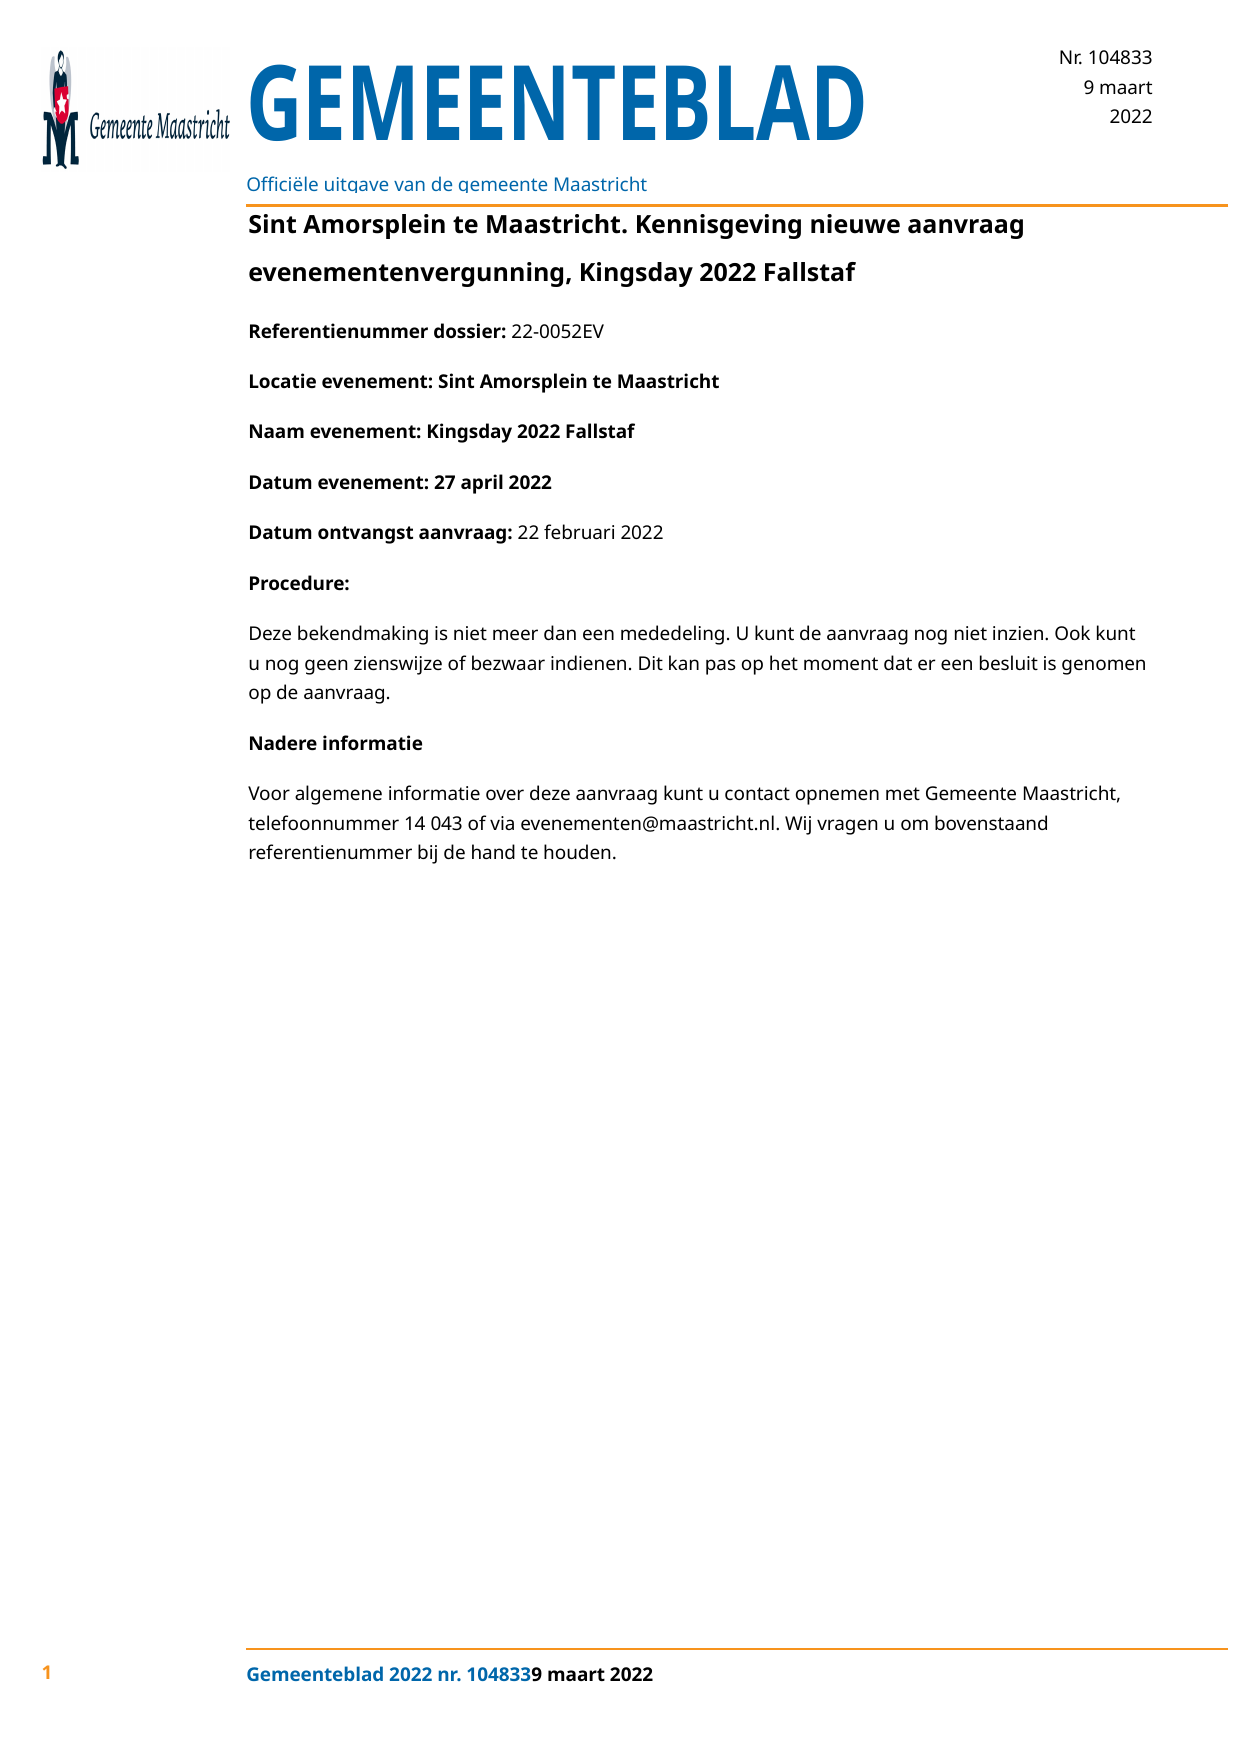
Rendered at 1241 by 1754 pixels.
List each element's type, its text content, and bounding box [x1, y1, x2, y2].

text Procedure: [248, 570, 1152, 596]
text Sint Amorsplein te Maastricht. Kennisgeving nieuwe aanvraag evenementenvergunning, Kingsday 2022 Fallstaf [248, 207, 1152, 288]
text Naam evenement: Kingsday 2022 Fallstaf [248, 419, 1152, 444]
text Voor algemene informatie over deze aanvraag kunt u contact opnemen met Gemeente Maastricht, telefoonnummer 14 043 of via evenementen@maastricht.nl. Wij vragen u om bovenstaand referentienummer bij de hand te houden. [248, 780, 1152, 865]
text Referentienummer dossier: 22-0052EV [248, 318, 1152, 344]
text Nadere informatie [248, 730, 1152, 756]
picture [41, 47, 231, 172]
text Datum ontvangst aanvraag: 22 februari 2022 [248, 519, 1152, 545]
text Datum evenement: 27 april 2022 [248, 469, 1152, 495]
text Locatie evenement: Sint Amorsplein te Maastricht [248, 368, 1152, 394]
text Deze bekendmaking is niet meer dan een mededeling. U kunt de aanvraag nog niet inzien. Ook kunt u nog geen zienswijze of bezwaar indienen. Dit kan pas op het moment dat er een besluit is genomen op de aanvraag. [248, 620, 1152, 705]
